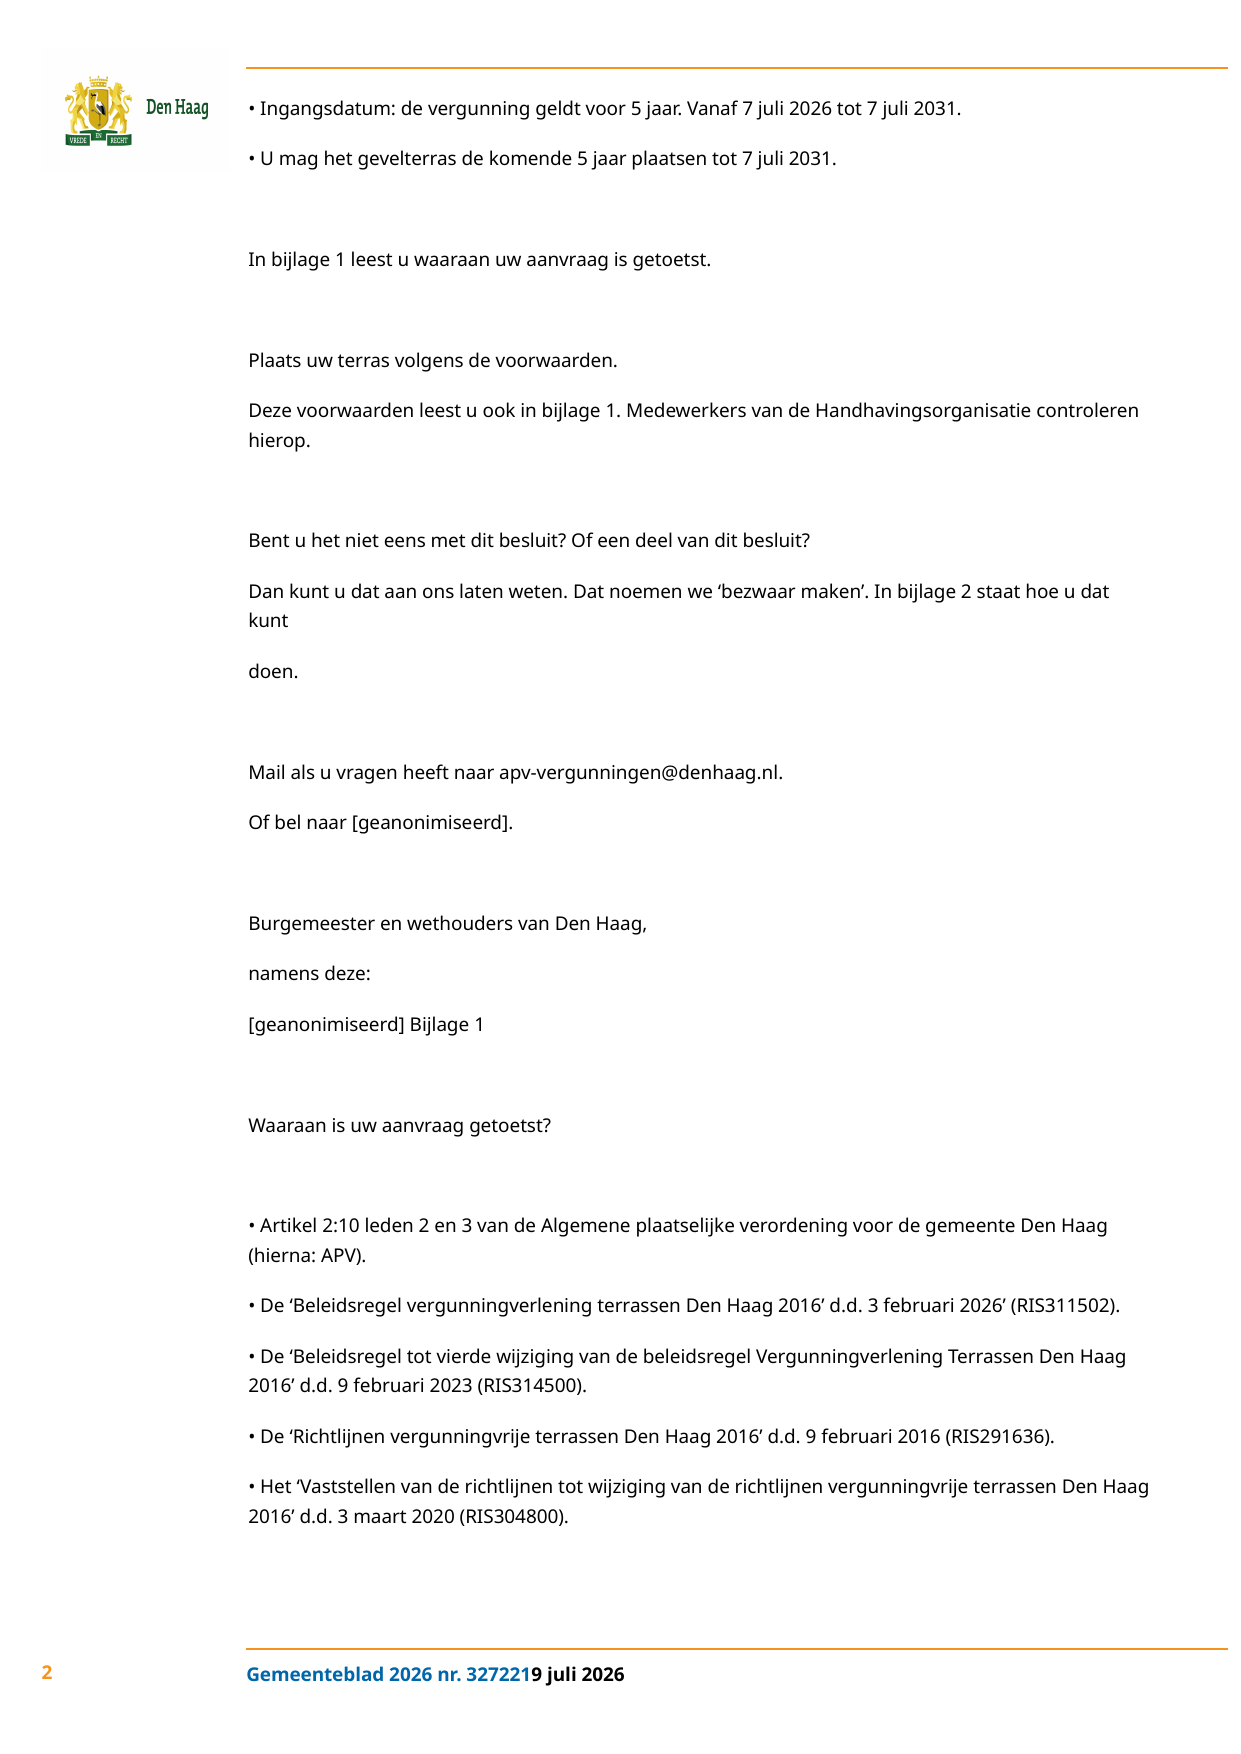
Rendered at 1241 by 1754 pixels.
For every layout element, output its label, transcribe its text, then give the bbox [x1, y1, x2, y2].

text • Ingangsdatum: de vergunning geldt voor 5 jaar. Vanaf 7 juli 2026 tot 7 juli 2031. [248, 95, 1152, 121]
text • Artikel 2:10 leden 2 en 3 van de Algemene plaatselijke verordening voor de gemeente Den Haag (hierna: APV). [248, 1213, 1152, 1268]
text Plaats uw terras volgens de voorwaarden. [248, 347, 1152, 373]
text In bijlage 1 leest u waaraan uw aanvraag is getoetst. [248, 246, 1152, 272]
text [geanonimiseerd] Bijlage 1 [248, 1011, 1152, 1037]
text Waaraan is uw aanvraag getoetst? [248, 1112, 1152, 1138]
text Mail als u vragen heeft naar apv-vergunningen@denhaag.nl. [248, 759, 1152, 785]
text namens deze: [248, 961, 1152, 986]
text Dan kunt u dat aan ons laten weten. Dat noemen we ‘bezwaar maken’. In bijlage 2 staat hoe u dat kunt [248, 578, 1152, 633]
text • Het ‘Vaststellen van de richtlijnen tot wijziging van de richtlijnen vergunningvrije terrassen Den Haag 2016’ d.d. 3 maart 2020 (RIS304800). [248, 1473, 1152, 1529]
text Bent u het niet eens met dit besluit? Of een deel van dit besluit? [248, 528, 1152, 553]
text Of bel naar [geanonimiseerd]. [248, 809, 1152, 835]
text doen. [248, 658, 1152, 684]
text Burgemeester en wethouders van Den Haag, [248, 910, 1152, 936]
text Deze voorwaarden leest u ook in bijlage 1. Medewerkers van de Handhavingsorganisatie controleren hierop. [248, 397, 1152, 453]
text • De ‘Beleidsregel vergunningverlening terrassen Den Haag 2016’ d.d. 3 februari 2026’ (RIS311502). [248, 1293, 1152, 1318]
text • U mag het gevelterras de komende 5 jaar plaatsen tot 7 juli 2031. [248, 145, 1152, 171]
text • De ‘Beleidsregel tot vierde wijziging van de beleidsregel Vergunningverlening Terrassen Den Haag 2016’ d.d. 9 februari 2023 (RIS314500). [248, 1343, 1152, 1398]
picture [41, 47, 231, 172]
text • De ‘Richtlijnen vergunningvrije terrassen Den Haag 2016’ d.d. 9 februari 2016 (RIS291636). [248, 1423, 1152, 1449]
